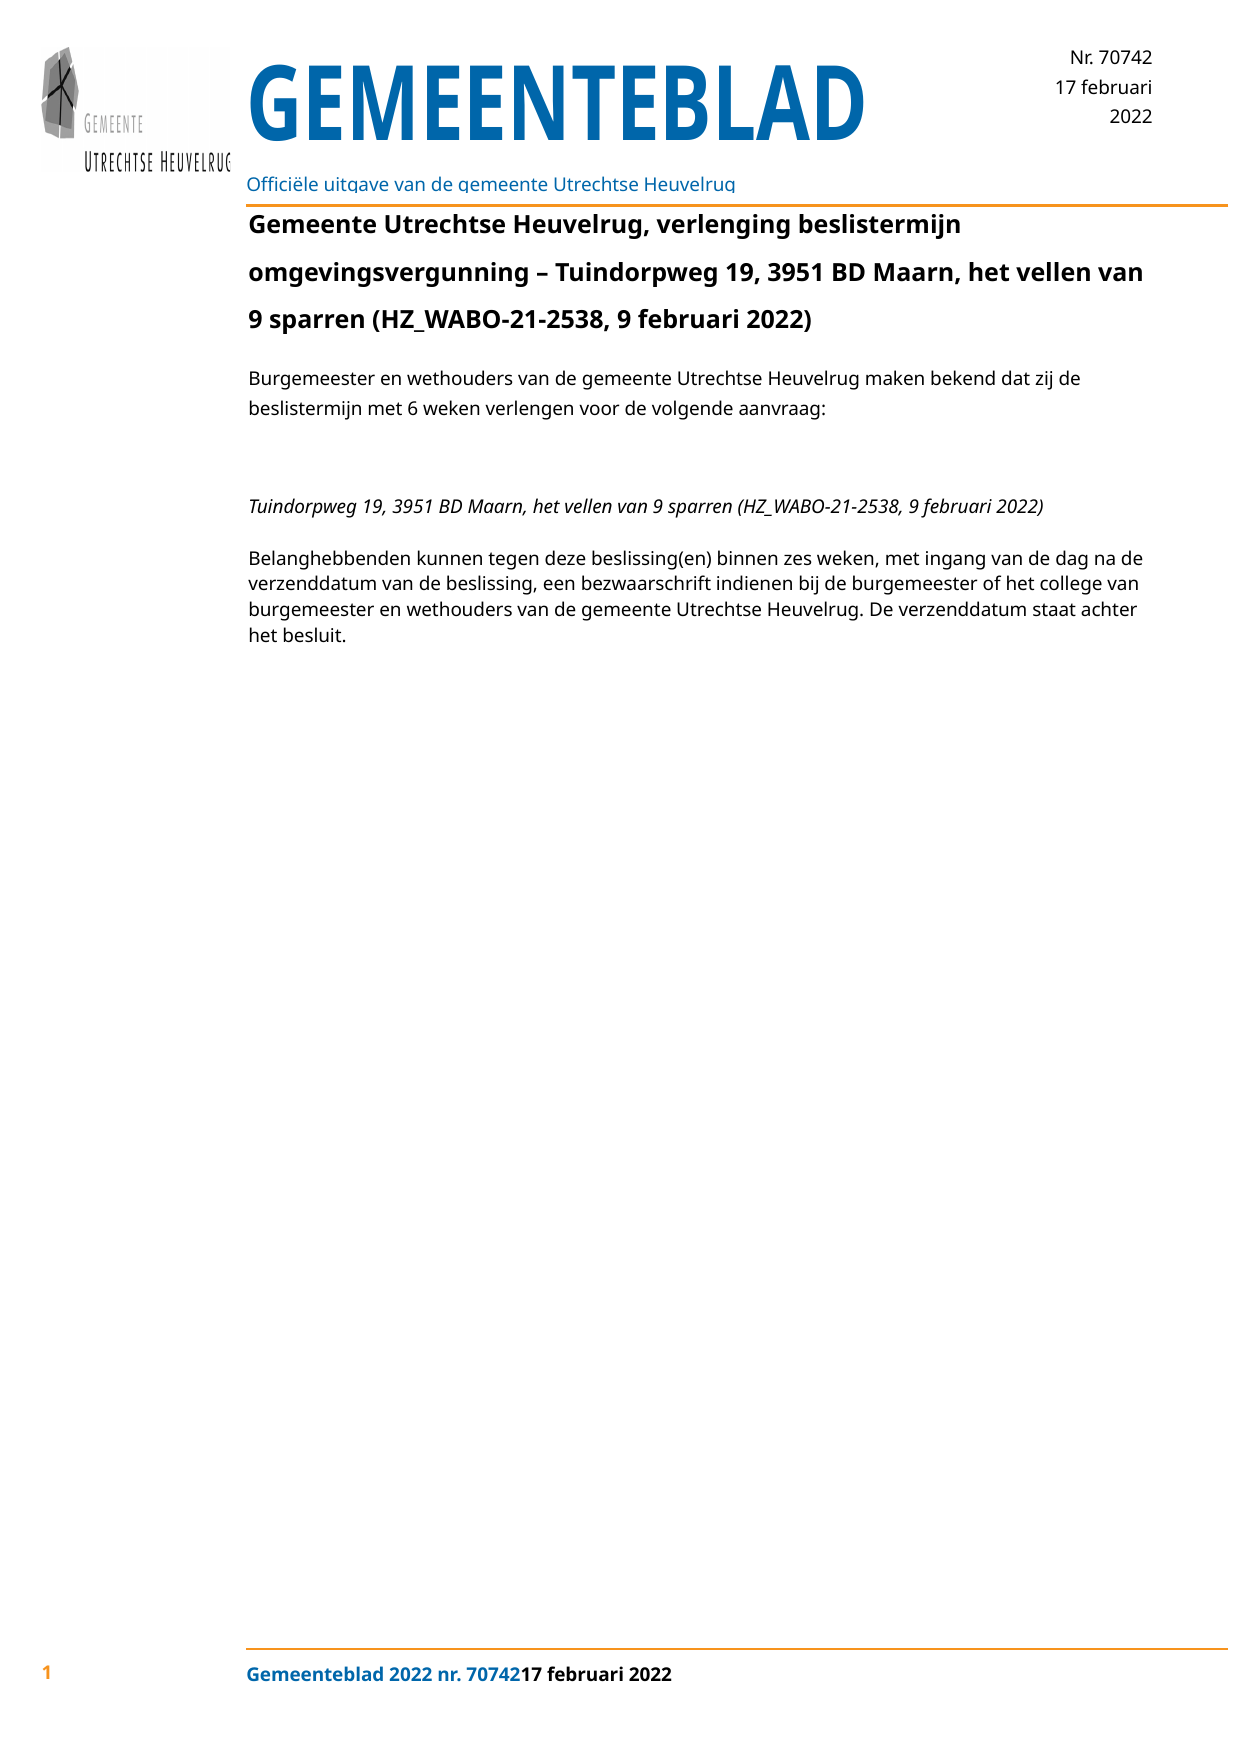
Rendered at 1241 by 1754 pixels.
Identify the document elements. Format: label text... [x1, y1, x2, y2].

picture [41, 47, 231, 172]
text Burgemeester en wethouders van de gemeente Utrechtse Heuvelrug maken bekend dat zij de beslistermijn met 6 weken verlengen voor de volgende aanvraag: [248, 366, 1152, 421]
text Belanghebbenden kunnen tegen deze beslissing(en) binnen zes weken, met ingang van de dag na de verzenddatum van de beslissing, een bezwaarschrift indienen bij de burgemeester of het college van burgemeester en wethouders van de gemeente Utrechtse Heuvelrug. De verzenddatum staat achter het besluit. [248, 545, 1152, 648]
text Tuindorpweg 19, 3951 BD Maarn, het vellen van 9 sparren (HZ_WABO-21-2538, 9 februari 2022) [248, 493, 1152, 519]
text Gemeente Utrechtse Heuvelrug, verlenging beslistermijn omgevingsvergunning – Tuindorpweg 19, 3951 BD Maarn, het vellen van 9 sparren (HZ_WABO-21-2538, 9 februari 2022) [248, 207, 1152, 336]
